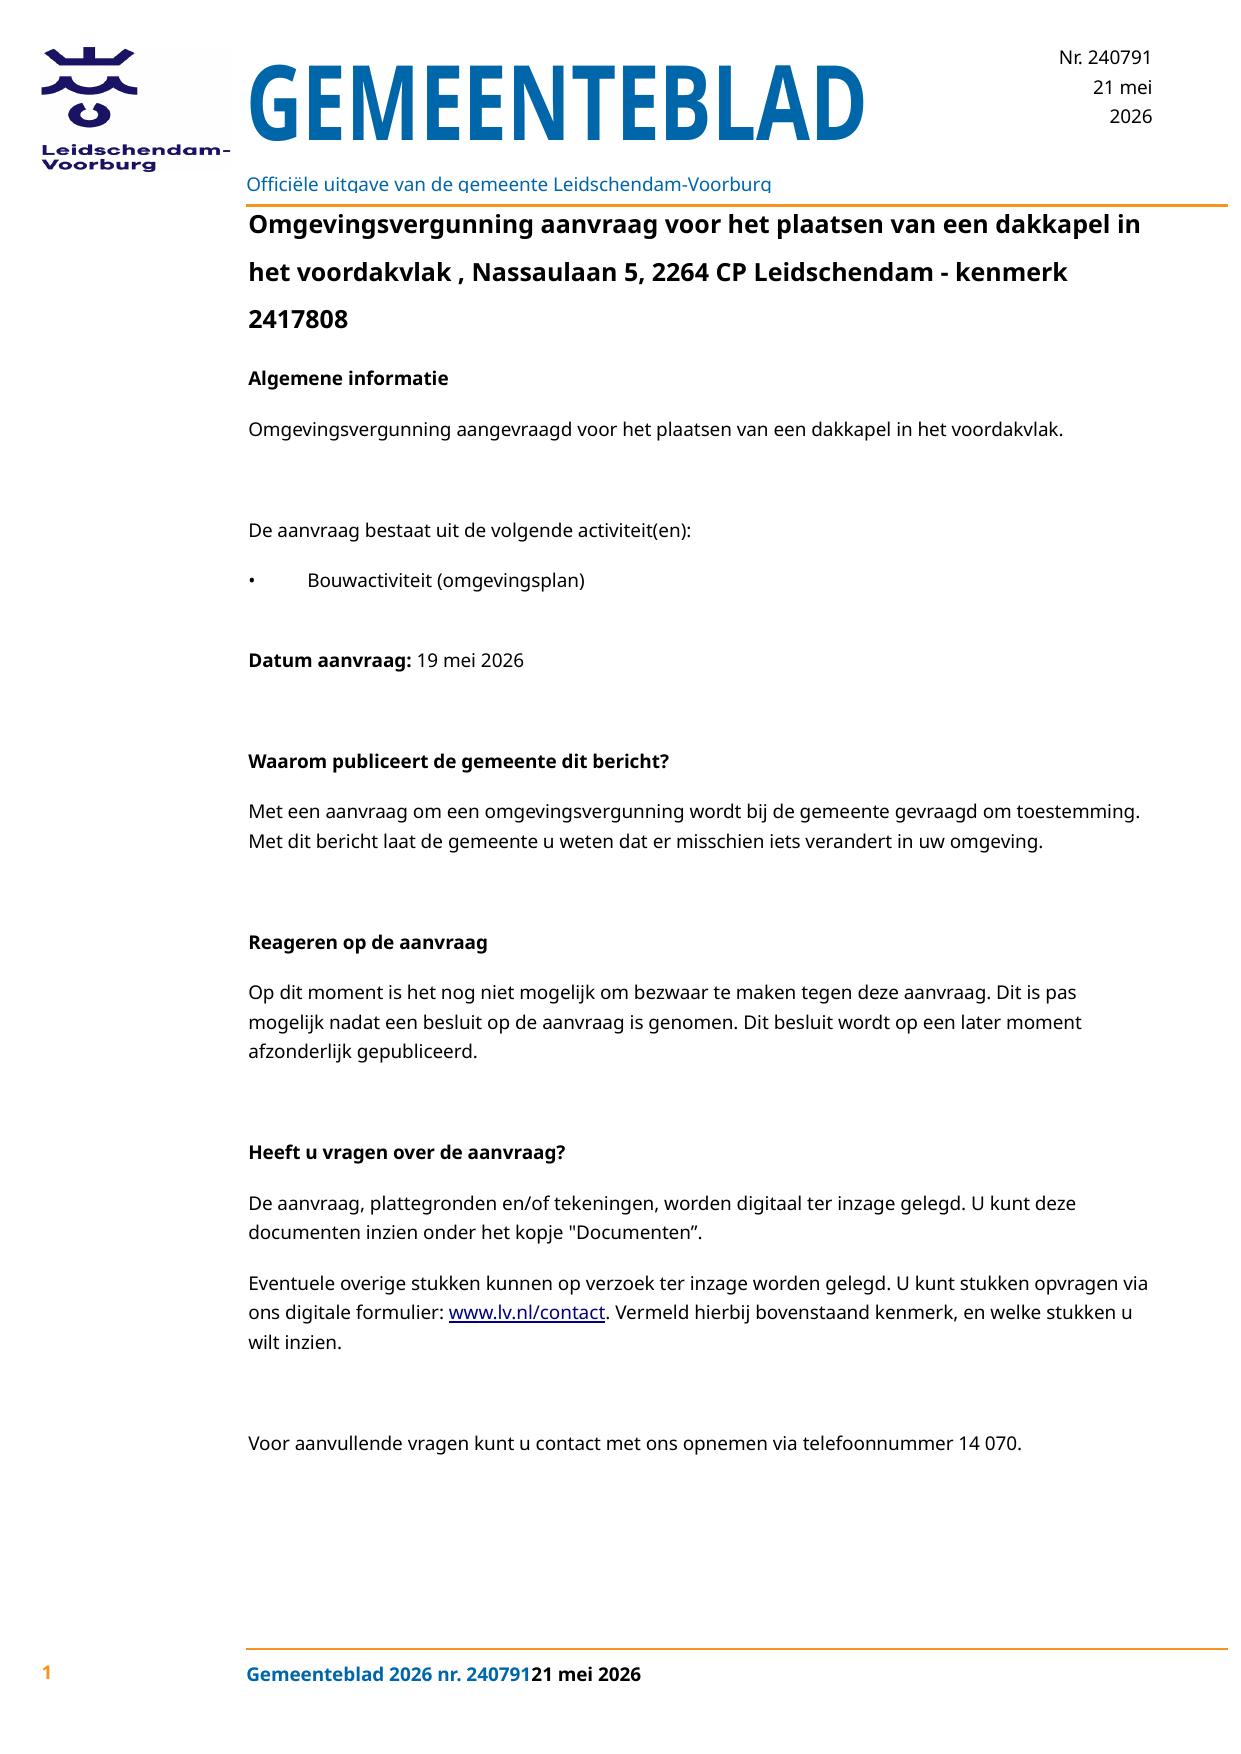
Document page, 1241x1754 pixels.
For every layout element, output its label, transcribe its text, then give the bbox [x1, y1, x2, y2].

text Met een aanvraag om een omgevingsvergunning wordt bij de gemeente gevraagd om toestemming. Met dit bericht laat de gemeente u weten dat er misschien iets verandert in uw omgeving. [248, 798, 1152, 854]
picture [41, 47, 231, 172]
text De aanvraag bestaat uit de volgende activiteit(en): [248, 517, 1152, 542]
text Omgevingsvergunning aangevraagd voor het plaatsen van een dakkapel in het voordakvlak. [248, 416, 1152, 442]
list Bouwactiviteit (omgevingsplan) [248, 567, 1152, 593]
text Reageren op de aanvraag [248, 929, 1152, 954]
text De aanvraag, plattegronden en/of tekeningen, worden digitaal ter inzage gelegd. U kunt deze documenten inzien onder het kopje "Documenten”. [248, 1190, 1152, 1245]
text Datum aanvraag: 19 mei 2026 [248, 647, 1152, 673]
text Algemene informatie [248, 366, 1152, 391]
text Heeft u vragen over de aanvraag? [248, 1139, 1152, 1165]
text Waarom publiceert de gemeente dit bericht? [248, 748, 1152, 774]
text Omgevingsvergunning aanvraag voor het plaatsen van een dakkapel in het voordakvlak , Nassaulaan 5, 2264 CP Leidschendam - kenmerk 2417808 [248, 207, 1152, 336]
text Op dit moment is het nog niet mogelijk om bezwaar te maken tegen deze aanvraag. Dit is pas mogelijk nadat een besluit op de aanvraag is genomen. Dit besluit wordt op een later moment afzonderlijk gepubliceerd. [248, 979, 1152, 1064]
text Voor aanvullende vragen kunt u contact met ons opnemen via telefoonnummer 14 070. [248, 1430, 1152, 1455]
text Eventuele overige stukken kunnen op verzoek ter inzage worden gelegd. U kunt stukken opvragen via ons digitale formulier: www.lv.nl/contact. Vermeld hierbij bovenstaand kenmerk, en welke stukken u wilt inzien. [248, 1270, 1152, 1354]
